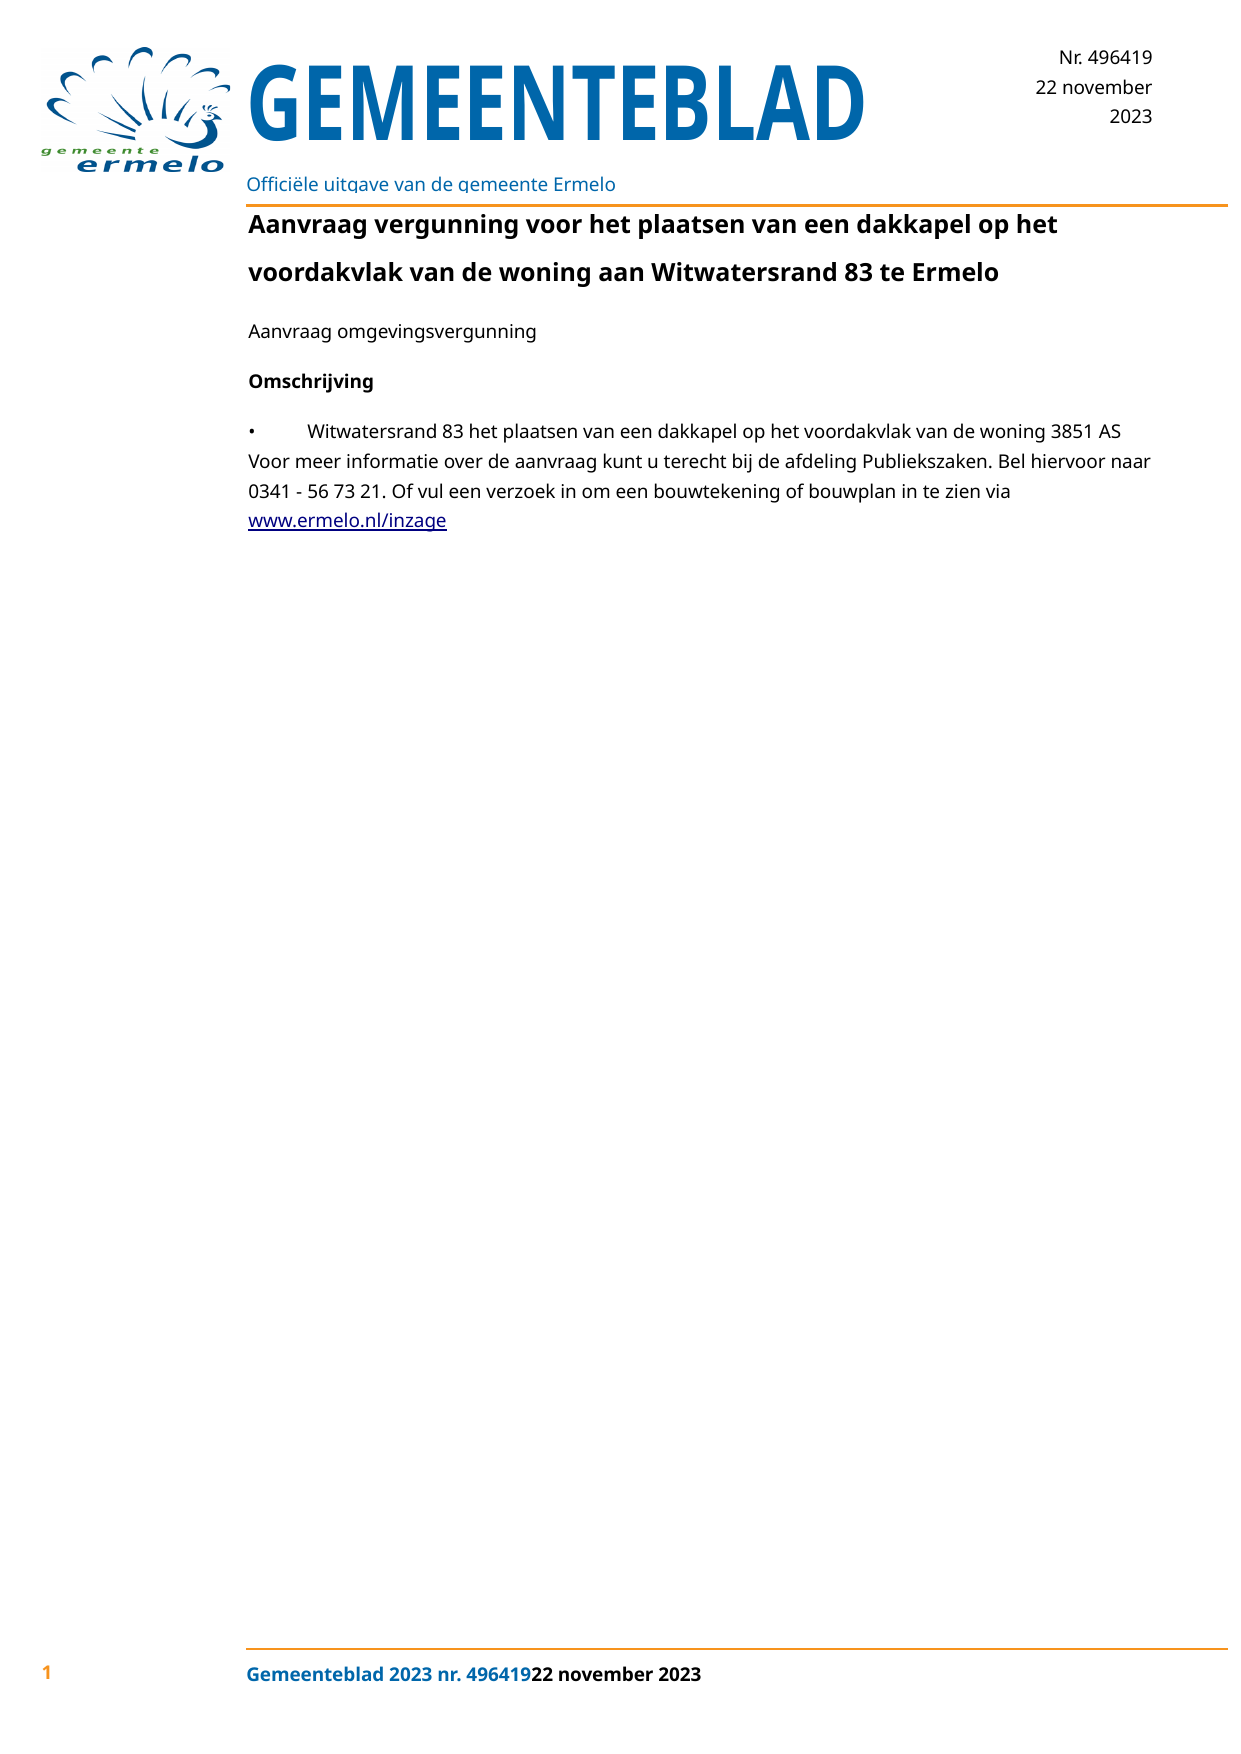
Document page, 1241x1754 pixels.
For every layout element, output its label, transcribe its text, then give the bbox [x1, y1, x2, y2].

list Witwatersrand 83 het plaatsen van een dakkapel op het voordakvlak van de woning 3851 AS [248, 419, 1152, 444]
text Aanvraag vergunning voor het plaatsen van een dakkapel op het voordakvlak van de woning aan Witwatersrand 83 te Ermelo [248, 207, 1152, 288]
picture [41, 47, 231, 172]
text Voor meer informatie over de aanvraag kunt u terecht bij de afdeling Publiekszaken. Bel hiervoor naar 0341 - 56 73 21. Of vul een verzoek in om een bouwtekening of bouwplan in te zien via www.ermelo.nl/inzage [248, 448, 1152, 533]
text Omschrijving [248, 368, 1152, 394]
text Aanvraag omgevingsvergunning [248, 318, 1152, 344]
